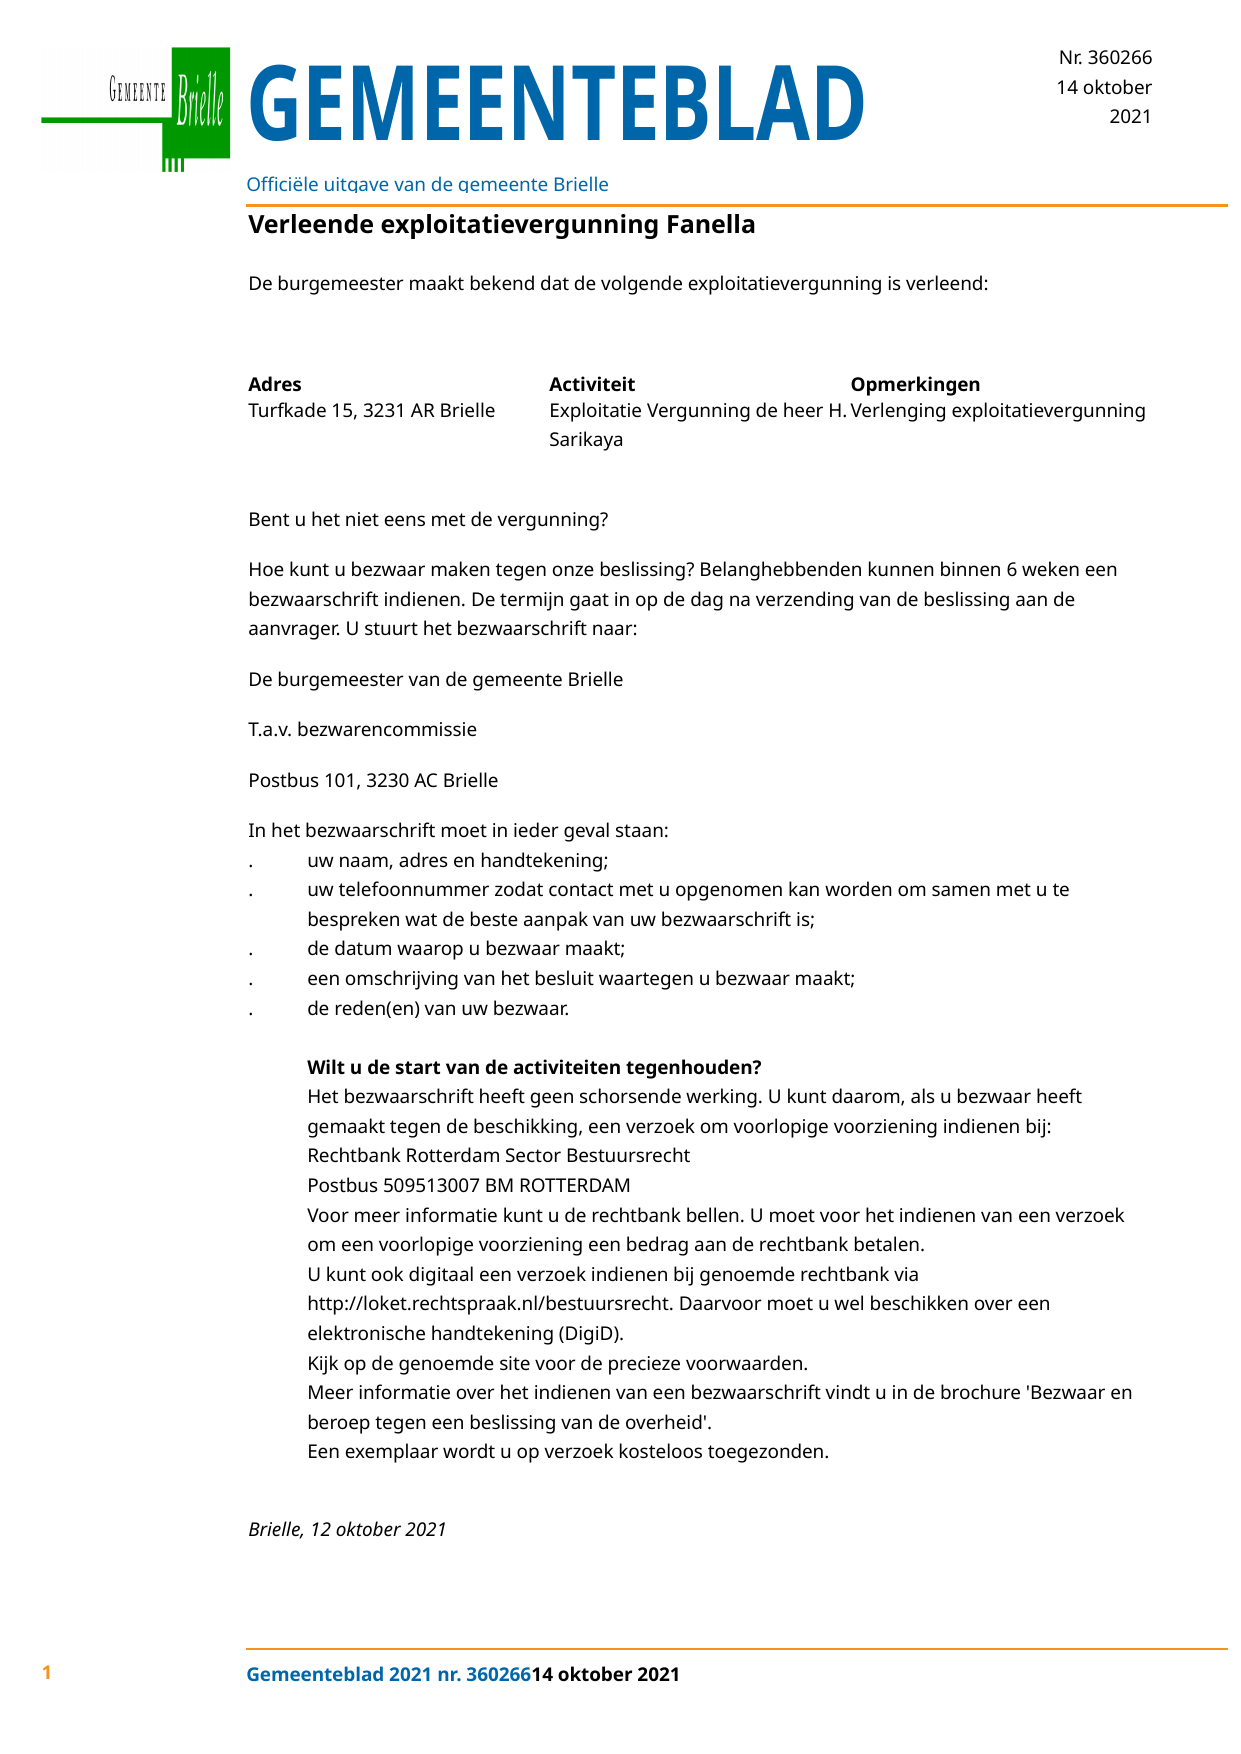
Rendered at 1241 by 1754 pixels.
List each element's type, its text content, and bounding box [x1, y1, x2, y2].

list Postbus 509513007 BM ROTTERDAM [248, 1172, 1152, 1198]
list Rechtbank Rotterdam Sector Bestuursrecht [248, 1143, 1152, 1168]
list Kijk op de genoemde site voor de precieze voorwaarden. [248, 1350, 1152, 1375]
list Het bezwaarschrift heeft geen schorsende werking. U kunt daarom, als u bezwaar heeft gemaakt tegen de beschikking, een verzoek om voorlopige voorziening indienen bij: [248, 1083, 1152, 1139]
text Brielle, 12 oktober 2021 [248, 1516, 1152, 1542]
list Een exemplaar wordt u op verzoek kosteloos toegezonden. [248, 1438, 1152, 1464]
list U kunt ook digitaal een verzoek indienen bij genoemde rechtbank via http://loket.rechtspraak.nl/bestuursrecht. Daarvoor moet u wel beschikken over een elektronische handtekening (DigiD). [248, 1261, 1152, 1346]
table_header Activiteit [549, 371, 850, 397]
list uw telefoonnummer zodat contact met u opgenomen kan worden om samen met u te bespreken wat de beste aanpak van uw bezwaarschrift is; [248, 876, 1152, 932]
table_cell Turfkade 15, 3231 AR Brielle [248, 397, 549, 452]
table_cell Verlenging exploitatievergunning [850, 397, 1152, 452]
text In het bezwaarschrift moet in ieder geval staan: [248, 817, 1152, 843]
text Verleende exploitatievergunning Fanella [248, 207, 1152, 241]
text De burgemeester van de gemeente Brielle [248, 666, 1152, 692]
list Meer informatie over het indienen van een bezwaarschrift vindt u in de brochure 'Bezwaar en beroep tegen een beslissing van de overheid'. [248, 1379, 1152, 1434]
list Voor meer informatie kunt u de rechtbank bellen. U moet voor het indienen van een verzoek om een voorlopige voorziening een bedrag aan de rechtbank betalen. [248, 1202, 1152, 1257]
table_header Adres [248, 371, 549, 397]
text De burgemeester maakt bekend dat de volgende exploitatievergunning is verleend: [248, 270, 1152, 296]
list de datum waarop u bezwaar maakt; [248, 936, 1152, 961]
text Bent u het niet eens met de vergunning? [248, 506, 1152, 532]
text Hoe kunt u bezwaar maken tegen onze beslissing? Belanghebbenden kunnen binnen 6 weken een bezwaarschrift indienen. De termijn gaat in op de dag na verzending van de beslissing aan de aanvrager. U stuurt het bezwaarschrift naar: [248, 556, 1152, 641]
text Postbus 101, 3230 AC Brielle [248, 767, 1152, 792]
table_header Opmerkingen [850, 371, 1152, 397]
text T.a.v. bezwarencommissie [248, 716, 1152, 742]
list de reden(en) van uw bezwaar. [248, 995, 1152, 1020]
table_cell Exploitatie Vergunning de heer H. Sarikaya [549, 397, 850, 452]
picture [41, 47, 231, 172]
list Wilt u de start van de activiteiten tegenhouden? [248, 1054, 1152, 1079]
list een omschrijving van het besluit waartegen u bezwaar maakt; [248, 965, 1152, 991]
list uw naam, adres en handtekening; [248, 847, 1152, 872]
